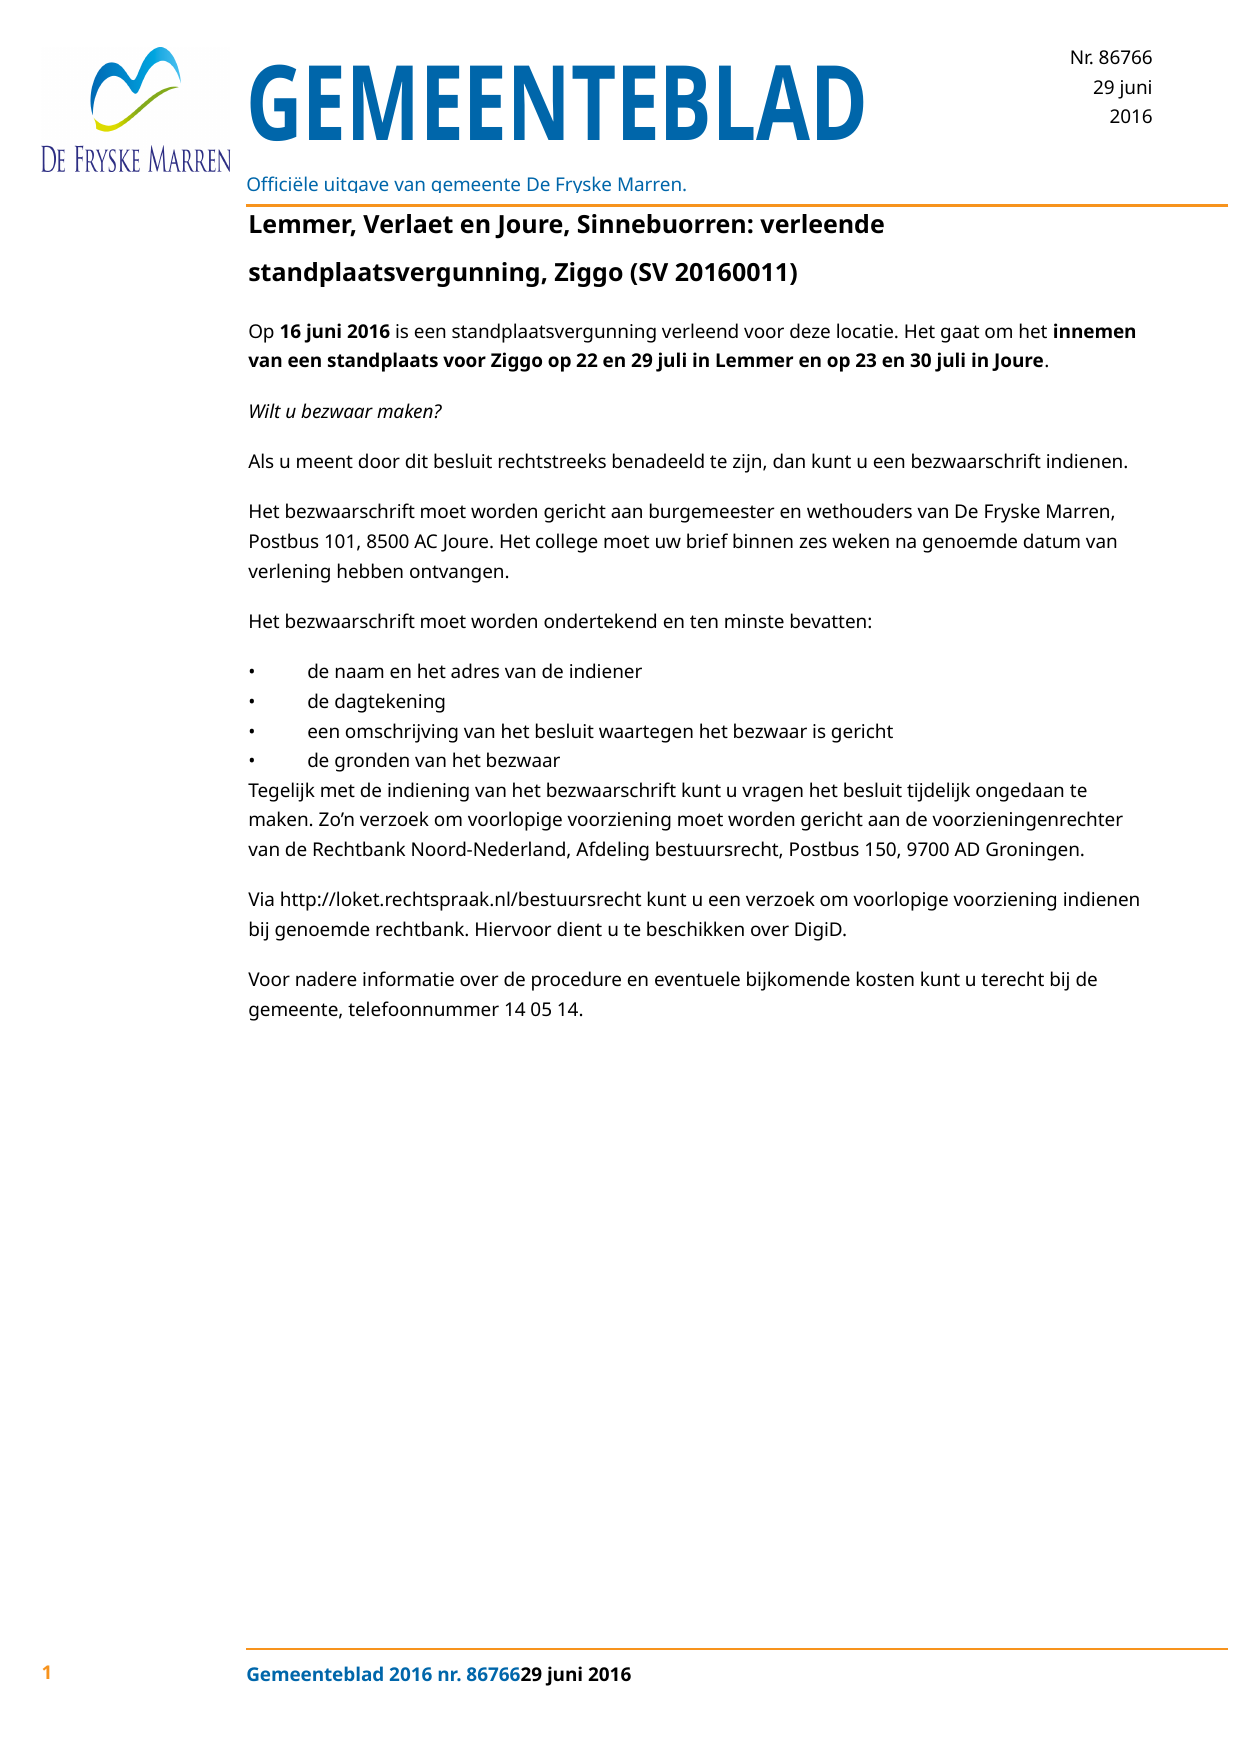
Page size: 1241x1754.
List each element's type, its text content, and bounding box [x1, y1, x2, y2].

text Het bezwaarschrift moet worden gericht aan burgemeester en wethouders van De Fryske Marren, Postbus 101, 8500 AC Joure. Het college moet uw brief binnen zes weken na genoemde datum van verlening hebben ontvangen. [248, 499, 1152, 584]
list de gronden van het bezwaar [248, 747, 1152, 773]
text Het bezwaarschrift moet worden ondertekend en ten minste bevatten: [248, 608, 1152, 634]
text Lemmer, Verlaet en Joure, Sinnebuorren: verleende standplaatsvergunning, Ziggo (SV 20160011) [248, 207, 1152, 288]
text Als u meent door dit besluit rechtstreeks benadeeld te zijn, dan kunt u een bezwaarschrift indienen. [248, 448, 1152, 474]
text Op 16 juni 2016 is een standplaatsvergunning verleend voor deze locatie. Het gaat om het innemen van een standplaats voor Ziggo op 22 en 29 juli in Lemmer en op 23 en 30 juli in Joure. [248, 318, 1152, 373]
list de dagtekening [248, 688, 1152, 714]
text Tegelijk met de indiening van het bezwaarschrift kunt u vragen het besluit tijdelijk ongedaan te maken. Zo’n verzoek om voorlopige voorziening moet worden gericht aan de voorzieningenrechter van de Rechtbank Noord-Nederland, Afdeling bestuursrecht, Postbus 150, 9700 AD Groningen. [248, 777, 1152, 862]
list de naam en het adres van de indiener [248, 659, 1152, 684]
text Wilt u bezwaar maken? [248, 398, 1152, 424]
text Via http://loket.rechtspraak.nl/bestuursrecht kunt u een verzoek om voorlopige voorziening indienen bij genoemde rechtbank. Hiervoor dient u te beschikken over DigiD. [248, 887, 1152, 942]
picture [41, 47, 231, 172]
list een omschrijving van het besluit waartegen het bezwaar is gericht [248, 718, 1152, 744]
text Voor nadere informatie over de procedure en eventuele bijkomende kosten kunt u terecht bij de gemeente, telefoonnummer 14 05 14. [248, 967, 1152, 1022]
